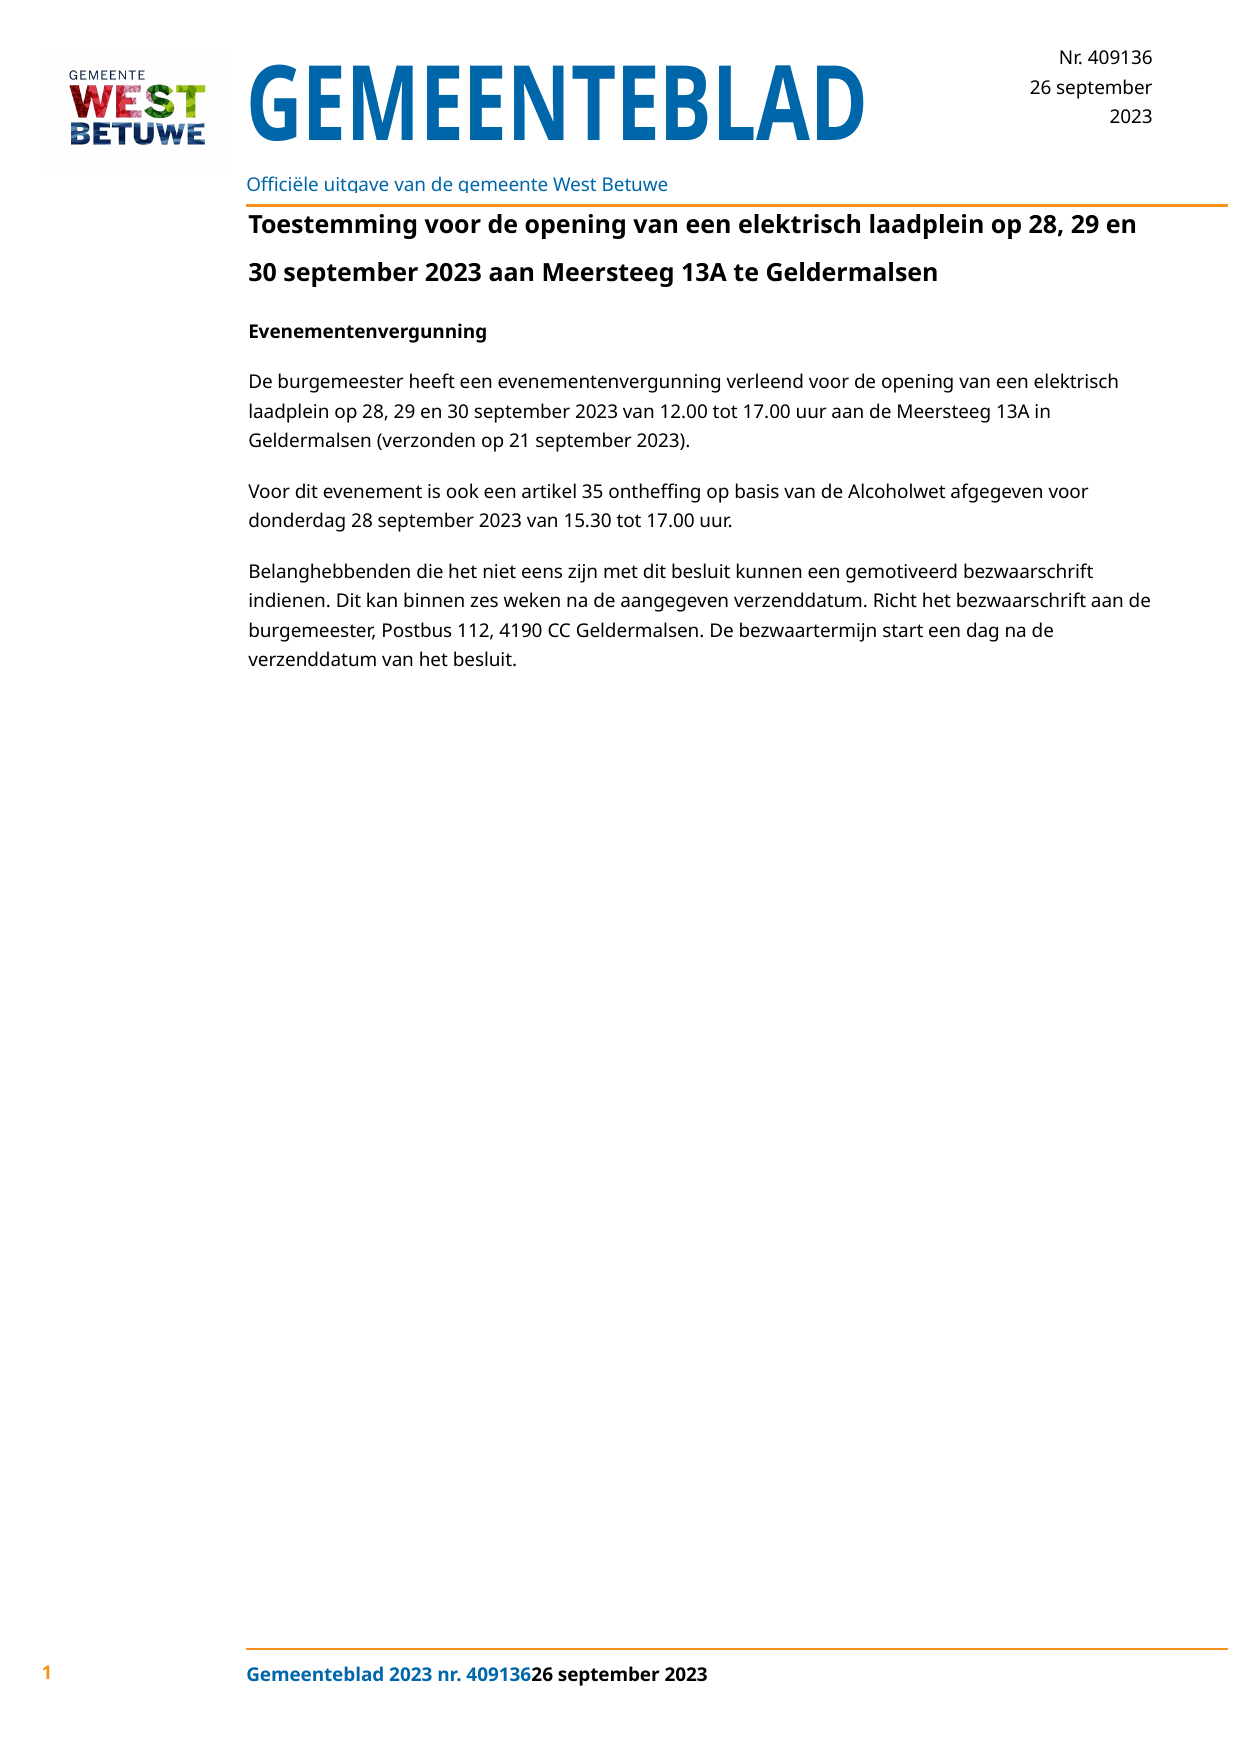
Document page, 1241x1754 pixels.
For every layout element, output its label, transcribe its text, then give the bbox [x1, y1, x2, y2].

text Voor dit evenement is ook een artikel 35 ontheffing op basis van de Alcoholwet afgegeven voor donderdag 28 september 2023 van 15.30 tot 17.00 uur. [248, 478, 1152, 533]
picture [41, 47, 231, 172]
text Belanghebbenden die het niet eens zijn met dit besluit kunnen een gemotiveerd bezwaarschrift indienen. Dit kan binnen zes weken na de aangegeven verzenddatum. Richt het bezwaarschrift aan de burgemeester, Postbus 112, 4190 CC Geldermalsen. De bezwaartermijn start een dag na de verzenddatum van het besluit. [248, 558, 1152, 672]
text De burgemeester heeft een evenementenvergunning verleend voor de opening van een elektrisch laadplein op 28, 29 en 30 september 2023 van 12.00 tot 17.00 uur aan de Meersteeg 13A in Geldermalsen (verzonden op 21 september 2023). [248, 368, 1152, 453]
text Evenementenvergunning [248, 318, 1152, 344]
text Toestemming voor de opening van een elektrisch laadplein op 28, 29 en 30 september 2023 aan Meersteeg 13A te Geldermalsen [248, 207, 1152, 288]
